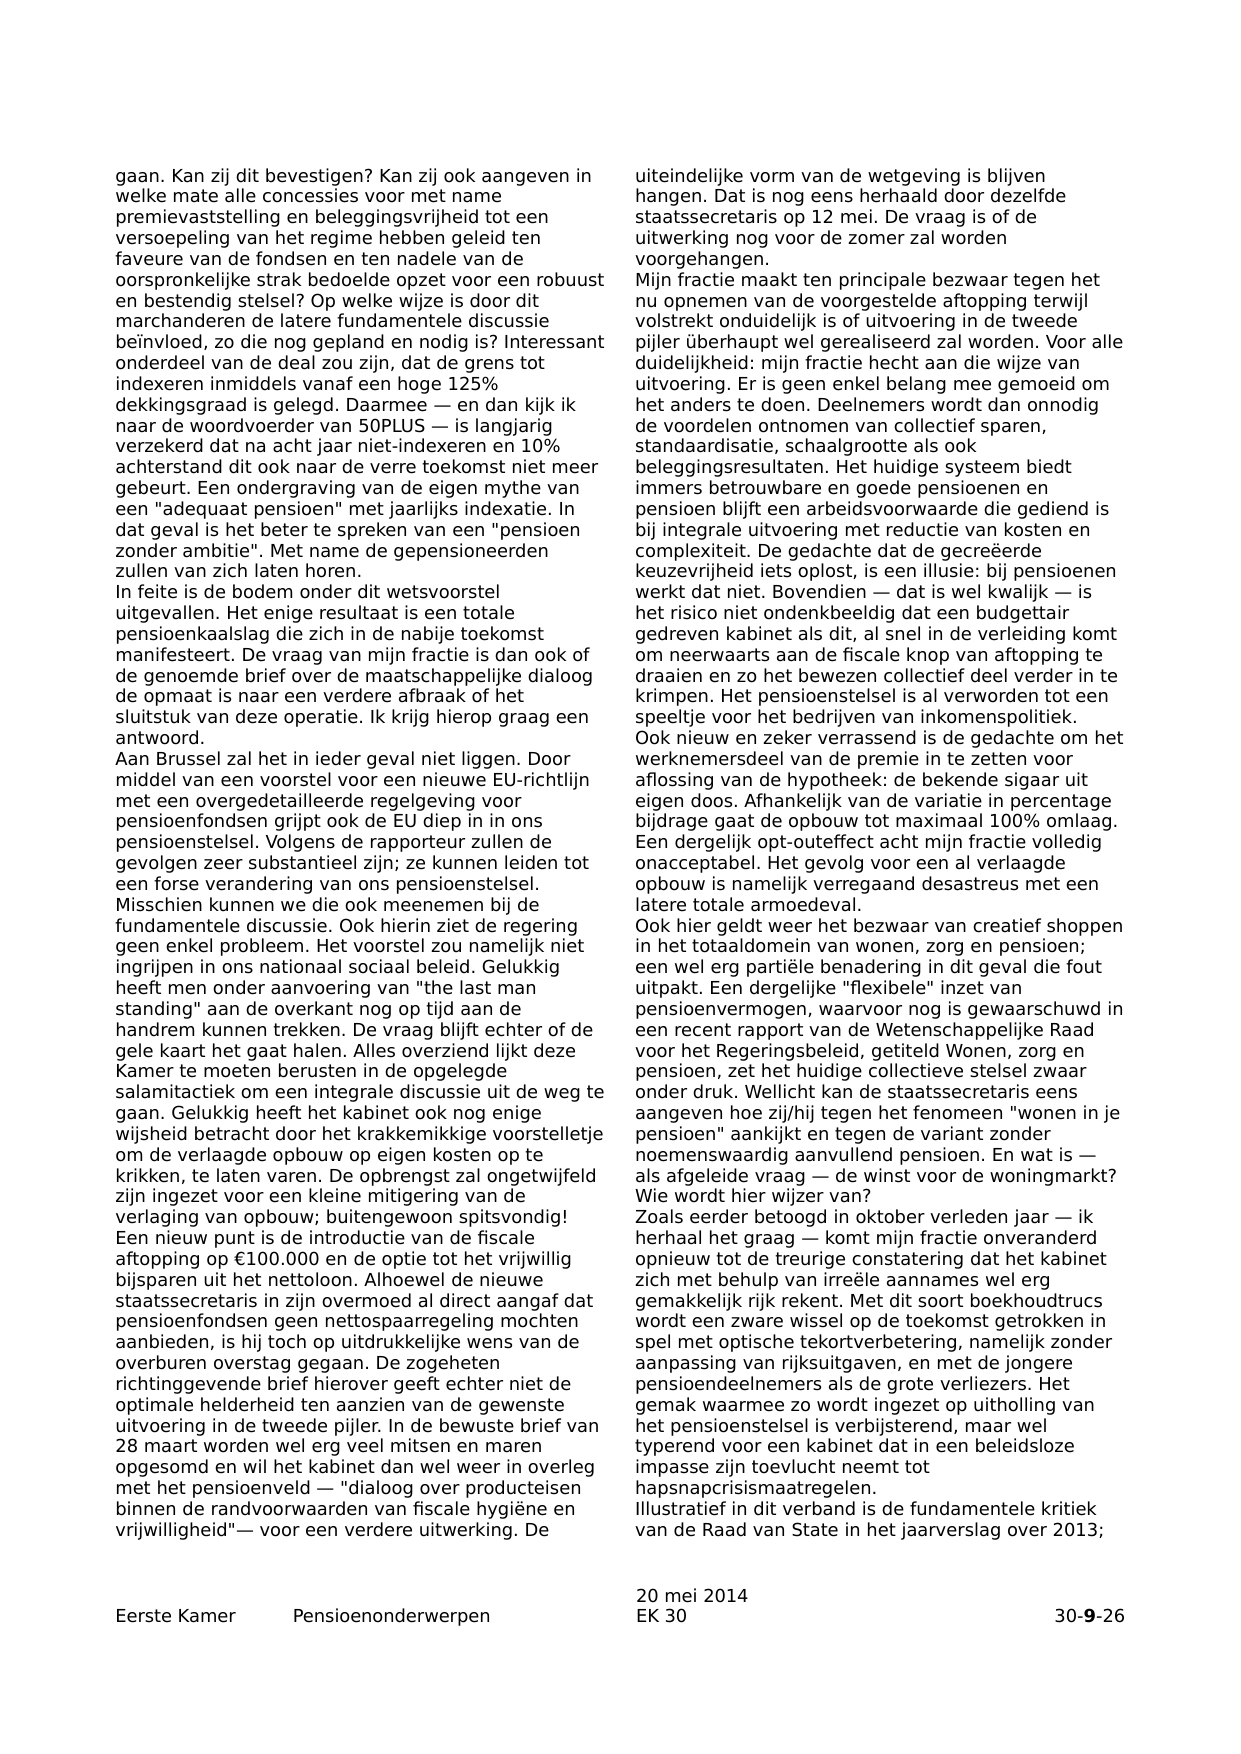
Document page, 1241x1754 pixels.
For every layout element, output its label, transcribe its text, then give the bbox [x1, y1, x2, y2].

text Mijn fractie maakt ten principale bezwaar tegen het nu opnemen van de voorgestelde aftopping terwijl volstrekt onduidelijk is of uitvoering in de tweede pijler überhaupt wel gerealiseerd zal worden. Voor alle duidelijkheid: mijn fractie hecht aan die wijze van uitvoering. Er is geen enkel belang mee gemoeid om het anders te doen. Deelnemers wordt dan onnodig de voordelen ontnomen van collectief sparen, standaardisatie, schaalgrootte als ook beleggingsresultaten. Het huidige systeem biedt immers betrouwbare en goede pensioenen en pensioen blijft een arbeidsvoorwaarde die gediend is bij integrale uitvoering met reductie van kosten en complexiteit. De gedachte dat de gecreëerde keuzevrijheid iets oplost, is een illusie: bij pensioenen werkt dat niet. Bovendien — dat is wel kwalijk — is het risico niet ondenkbeeldig dat een budgettair gedreven kabinet als dit, al snel in de verleiding komt om neerwaarts aan de fiscale knop van aftopping te draaien en zo het bewezen collectief deel verder in te krimpen. Het pensioenstelsel is al verworden tot een speeltje voor het bedrijven van inkomenspolitiek. [635, 269, 1125, 728]
text Zoals eerder betoogd in oktober verleden jaar — ik herhaal het graag — komt mijn fractie onveranderd opnieuw tot de treurige constatering dat het kabinet zich met behulp van irreële aannames wel erg gemakkelijk rijk rekent. Met dit soort boekhoudtrucs wordt een zware wissel op de toekomst getrokken in spel met optische tekortverbetering, namelijk zonder aanpassing van rijksuitgaven, en met de jongere pensioendeelnemers als de grote verliezers. Het gemak waarmee zo wordt ingezet op uitholling van het pensioenstelsel is verbijsterend, maar wel typerend voor een kabinet dat in een beleidsloze impasse zijn toevlucht neemt tot hapsnapcrisismaatregelen. [635, 1207, 1125, 1499]
text Ook nieuw en zeker verrassend is de gedachte om het werknemersdeel van de premie in te zetten voor aflossing van de hypotheek: de bekende sigaar uit eigen doos. Afhankelijk van de variatie in percentage bijdrage gaat de opbouw tot maximaal 100% omlaag. Een dergelijk opt-outeffect acht mijn fractie volledig onacceptabel. Het gevolg voor een al verlaagde opbouw is namelijk verregaand desastreus met een latere totale armoedeval. [635, 728, 1125, 915]
text gaan. Kan zij dit bevestigen? Kan zij ook aangeven in welke mate alle concessies voor met name premievaststelling en beleggingsvrijheid tot een versoepeling van het regime hebben geleid ten faveure van de fondsen en ten nadele van de oorspronkelijke strak bedoelde opzet voor een robuust en bestendig stelsel? Op welke wijze is door dit marchanderen de latere fundamentele discussie beïnvloed, zo die nog gepland en nodig is? Interessant onderdeel van de deal zou zijn, dat de grens tot indexeren inmiddels vanaf een hoge 125% dekkingsgraad is gelegd. Daarmee — en dan kijk ik naar de woordvoerder van 50PLUS — is langjarig verzekerd dat na acht jaar niet-indexeren en 10% achterstand dit ook naar de verre toekomst niet meer gebeurt. Een ondergraving van de eigen mythe van een "adequaat pensioen" met jaarlijks indexatie. In dat geval is het beter te spreken van een "pensioen zonder ambitie". Met name de gepensioneerden zullen van zich laten horen. [115, 165, 605, 582]
text Ook hier geldt weer het bezwaar van creatief shoppen in het totaaldomein van wonen, zorg en pensioen; een wel erg partiële benadering in dit geval die fout uitpakt. Een dergelijke "flexibele" inzet van pensioenvermogen, waarvoor nog is gewaarschuwd in een recent rapport van de Wetenschappelijke Raad voor het Regeringsbeleid, getiteld Wonen, zorg en pensioen, zet het huidige collectieve stelsel zwaar onder druk. Wellicht kan de staatssecretaris eens aangeven hoe zij/hij tegen het fenomeen "wonen in je pensioen" aankijkt en tegen de variant zonder noemenswaardig aanvullend pensioen. En wat is — als afgeleide vraag — de winst voor de woningmarkt? Wie wordt hier wijzer van? [635, 915, 1125, 1207]
text In feite is de bodem onder dit wetsvoorstel uitgevallen. Het enige resultaat is een totale pensioenkaalslag die zich in de nabije toekomst manifesteert. De vraag van mijn fractie is dan ook of de genoemde brief over de maatschappelijke dialoog de opmaat is naar een verdere afbraak of het sluitstuk van deze operatie. Ik krijg hierop graag een antwoord. [115, 582, 605, 749]
text Illustratief in dit verband is de fundamentele kritiek van de Raad van State in het jaarverslag over 2013; [635, 1499, 1125, 1540]
text Een nieuw punt is de introductie van de fiscale aftopping op €100.000 en de optie tot het vrijwillig bijsparen uit het nettoloon. Alhoewel de nieuwe staatssecretaris in zijn overmoed al direct aangaf dat pensioenfondsen geen nettospaarregeling mochten aanbieden, is hij toch op uitdrukkelijke wens van de overburen overstag gegaan. De zogeheten richtinggevende brief hierover geeft echter niet de optimale helderheid ten aanzien van de gewenste uitvoering in de tweede pijler. In de bewuste brief van 28 maart worden wel erg veel mitsen en maren opgesomd en wil het kabinet dan wel weer in overleg met het pensioenveld — "dialoog over producteisen binnen de randvoorwaarden van fiscale hygiëne en vrijwilligheid"— voor een verdere uitwerking. De [115, 1228, 605, 1540]
text Aan Brussel zal het in ieder geval niet liggen. Door middel van een voorstel voor een nieuwe EU-richtlijn met een overgedetailleerde regelgeving voor pensioenfondsen grijpt ook de EU diep in in ons pensioenstelsel. Volgens de rapporteur zullen de gevolgen zeer substantieel zijn; ze kunnen leiden tot een forse verandering van ons pensioenstelsel. Misschien kunnen we die ook meenemen bij de fundamentele discussie. Ook hierin ziet de regering geen enkel probleem. Het voorstel zou namelijk niet ingrijpen in ons nationaal sociaal beleid. Gelukkig heeft men onder aanvoering van "the last man standing" aan de overkant nog op tijd aan de handrem kunnen trekken. De vraag blijft echter of de gele kaart het gaat halen. Alles overziend lijkt deze Kamer te moeten berusten in de opgelegde salamitactiek om een integrale discussie uit de weg te gaan. Gelukkig heeft het kabinet ook nog enige wijsheid betracht door het krakkemikkige voorstelletje om de verlaagde opbouw op eigen kosten op te krikken, te laten varen. De opbrengst zal ongetwijfeld zijn ingezet voor een kleine mitigering van de verlaging van opbouw; buitengewoon spitsvondig! [115, 749, 605, 1228]
text uiteindelijke vorm van de wetgeving is blijven hangen. Dat is nog eens herhaald door dezelfde staatssecretaris op 12 mei. De vraag is of de uitwerking nog voor de zomer zal worden voorgehangen. [635, 165, 1125, 269]
